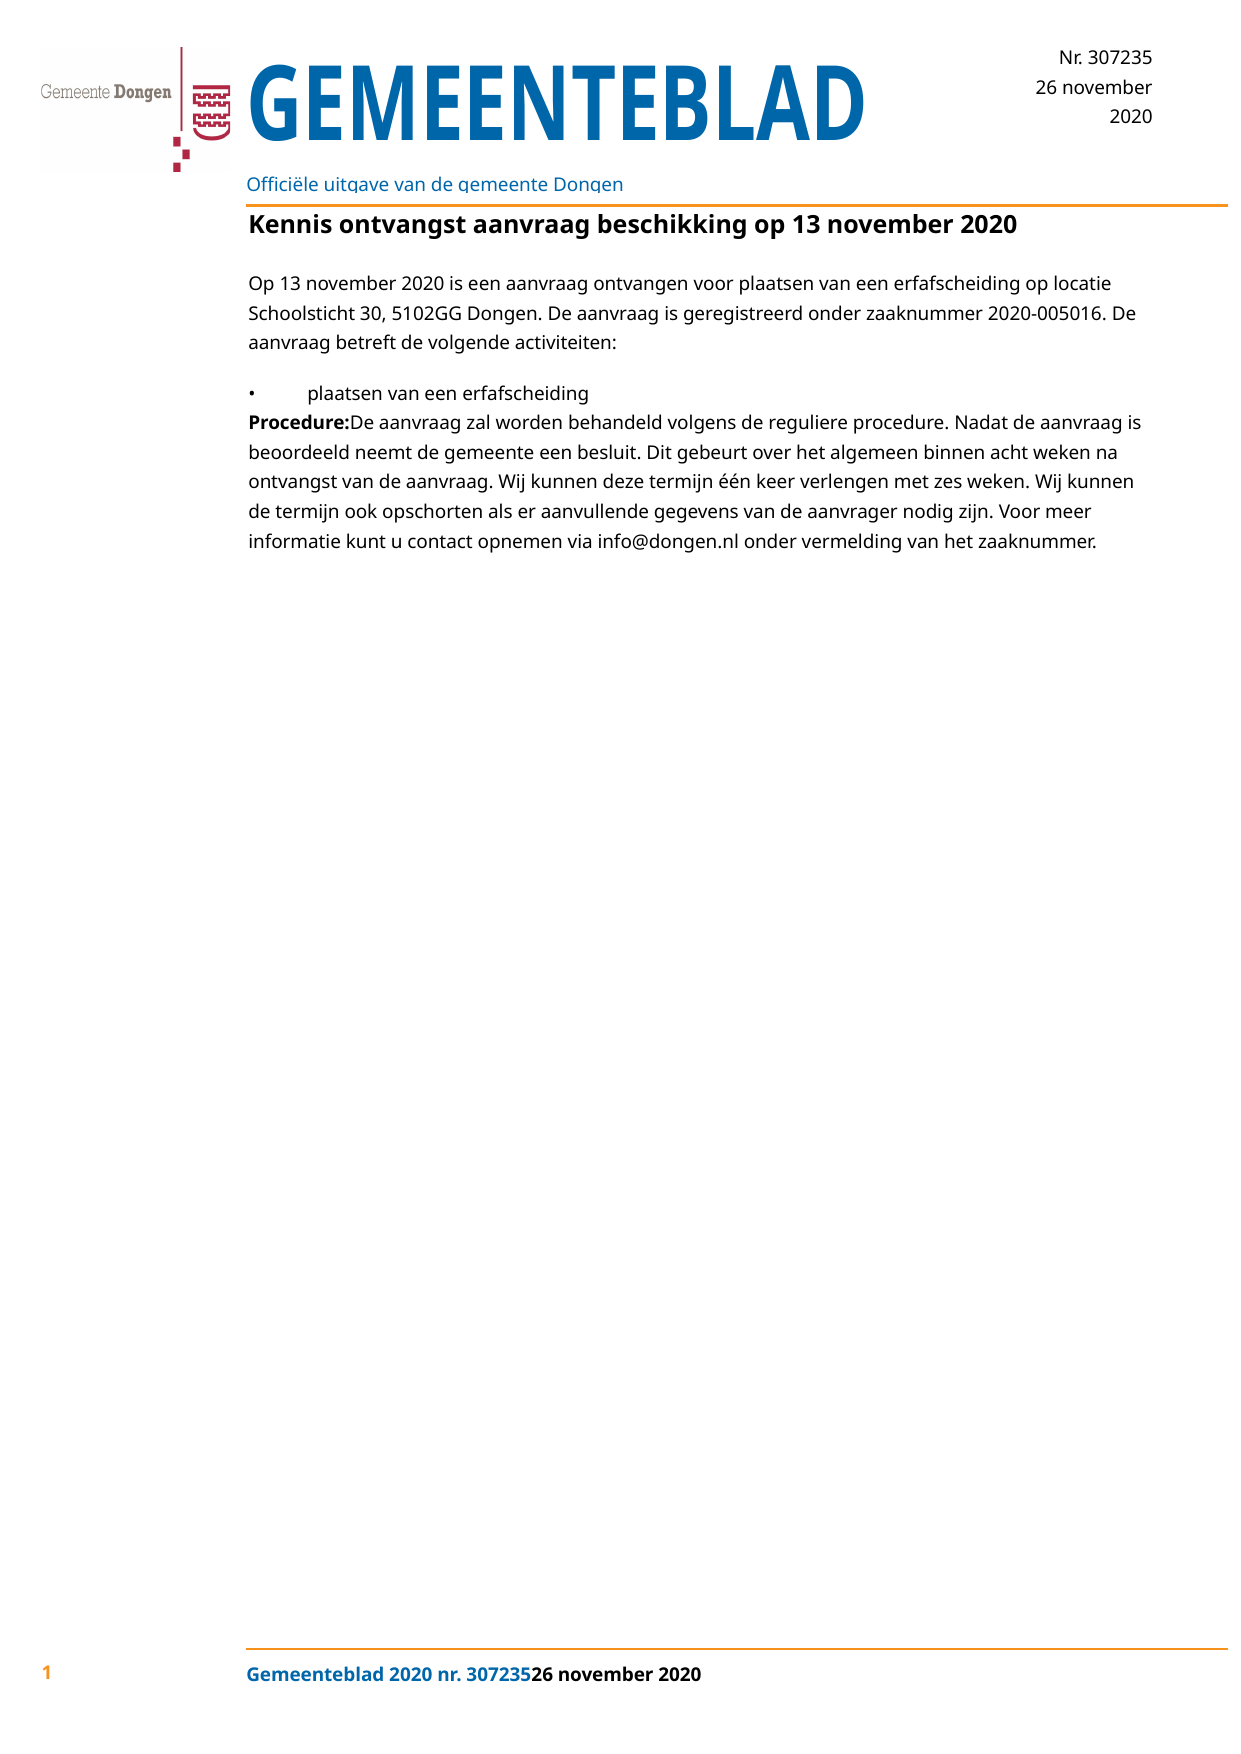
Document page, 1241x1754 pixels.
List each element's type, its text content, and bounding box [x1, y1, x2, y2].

list plaatsen van een erfafscheiding [248, 380, 1152, 406]
text Kennis ontvangst aanvraag beschikking op 13 november 2020 [248, 207, 1152, 241]
text Procedure:De aanvraag zal worden behandeld volgens de reguliere procedure. Nadat de aanvraag is beoordeeld neemt de gemeente een besluit. Dit gebeurt over het algemeen binnen acht weken na ontvangst van de aanvraag. Wij kunnen deze termijn één keer verlengen met zes weken. Wij kunnen de termijn ook opschorten als er aanvullende gegevens van de aanvrager nodig zijn. Voor meer informatie kunt u contact opnemen via info@dongen.nl onder vermelding van het zaaknummer. [248, 409, 1152, 553]
text Op 13 november 2020 is een aanvraag ontvangen voor plaatsen van een erfafscheiding op locatie Schoolsticht 30, 5102GG Dongen. De aanvraag is geregistreerd onder zaaknummer 2020-005016. De aanvraag betreft de volgende activiteiten: [248, 270, 1152, 355]
picture [41, 47, 231, 172]
